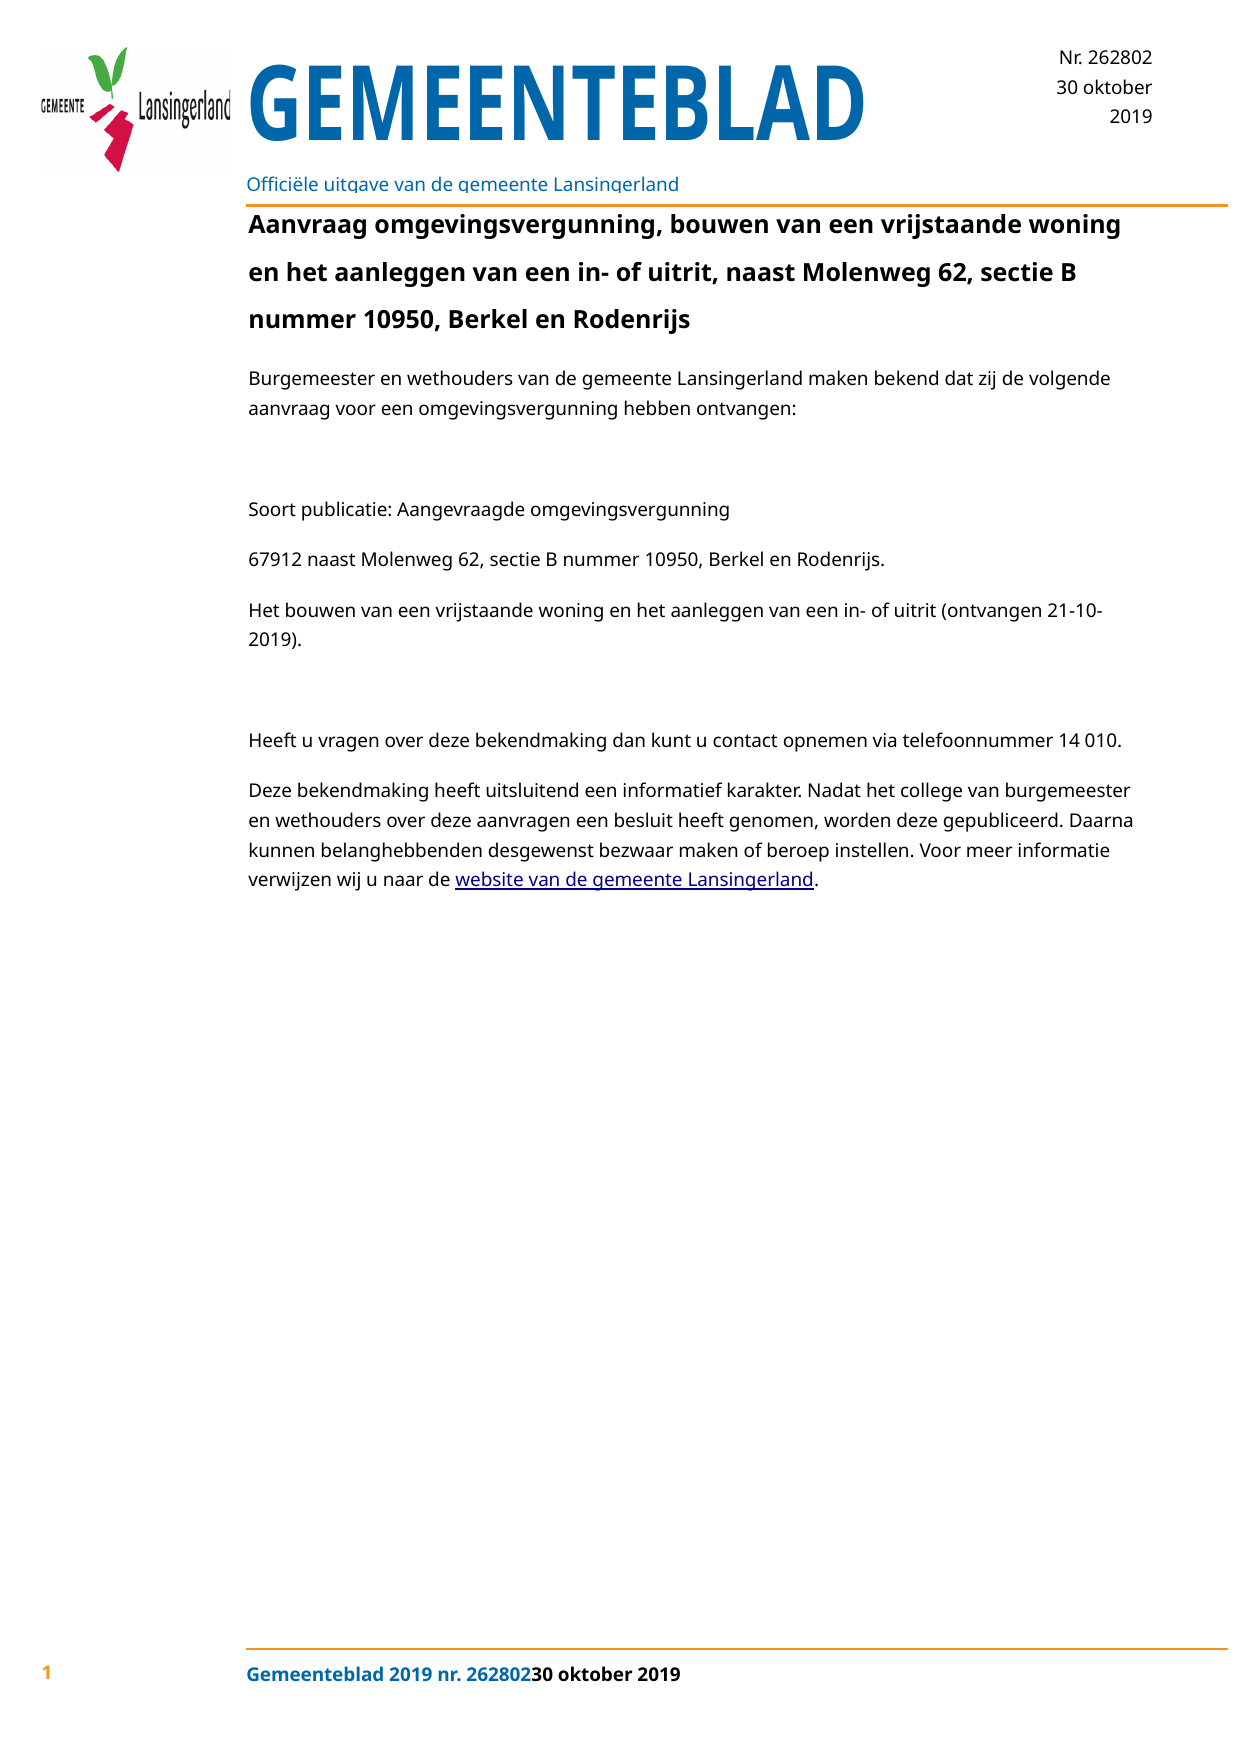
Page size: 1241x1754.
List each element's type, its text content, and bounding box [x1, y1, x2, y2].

text Deze bekendmaking heeft uitsluitend een informatief karakter. Nadat het college van burgemeester en wethouders over deze aanvragen een besluit heeft genomen, worden deze gepubliceerd. Daarna kunnen belanghebbenden desgewenst bezwaar maken of beroep instellen. Voor meer informatie verwijzen wij u naar de website van de gemeente Lansingerland. [248, 778, 1152, 892]
text Burgemeester en wethouders van de gemeente Lansingerland maken bekend dat zij de volgende aanvraag voor een omgevingsvergunning hebben ontvangen: [248, 366, 1152, 421]
picture [41, 47, 231, 172]
text Soort publicatie: Aangevraagde omgevingsvergunning [248, 496, 1152, 522]
text 67912 naast Molenweg 62, sectie B nummer 10950, Berkel en Rodenrijs. [248, 546, 1152, 572]
text Het bouwen van een vrijstaande woning en het aanleggen van een in- of uitrit (ontvangen 21-10-2019). [248, 597, 1152, 652]
text Heeft u vragen over deze bekendmaking dan kunt u contact opnemen via telefoonnummer 14 010. [248, 727, 1152, 753]
text Aanvraag omgevingsvergunning, bouwen van een vrijstaande woning en het aanleggen van een in- of uitrit, naast Molenweg 62, sectie B nummer 10950, Berkel en Rodenrijs [248, 207, 1152, 336]
